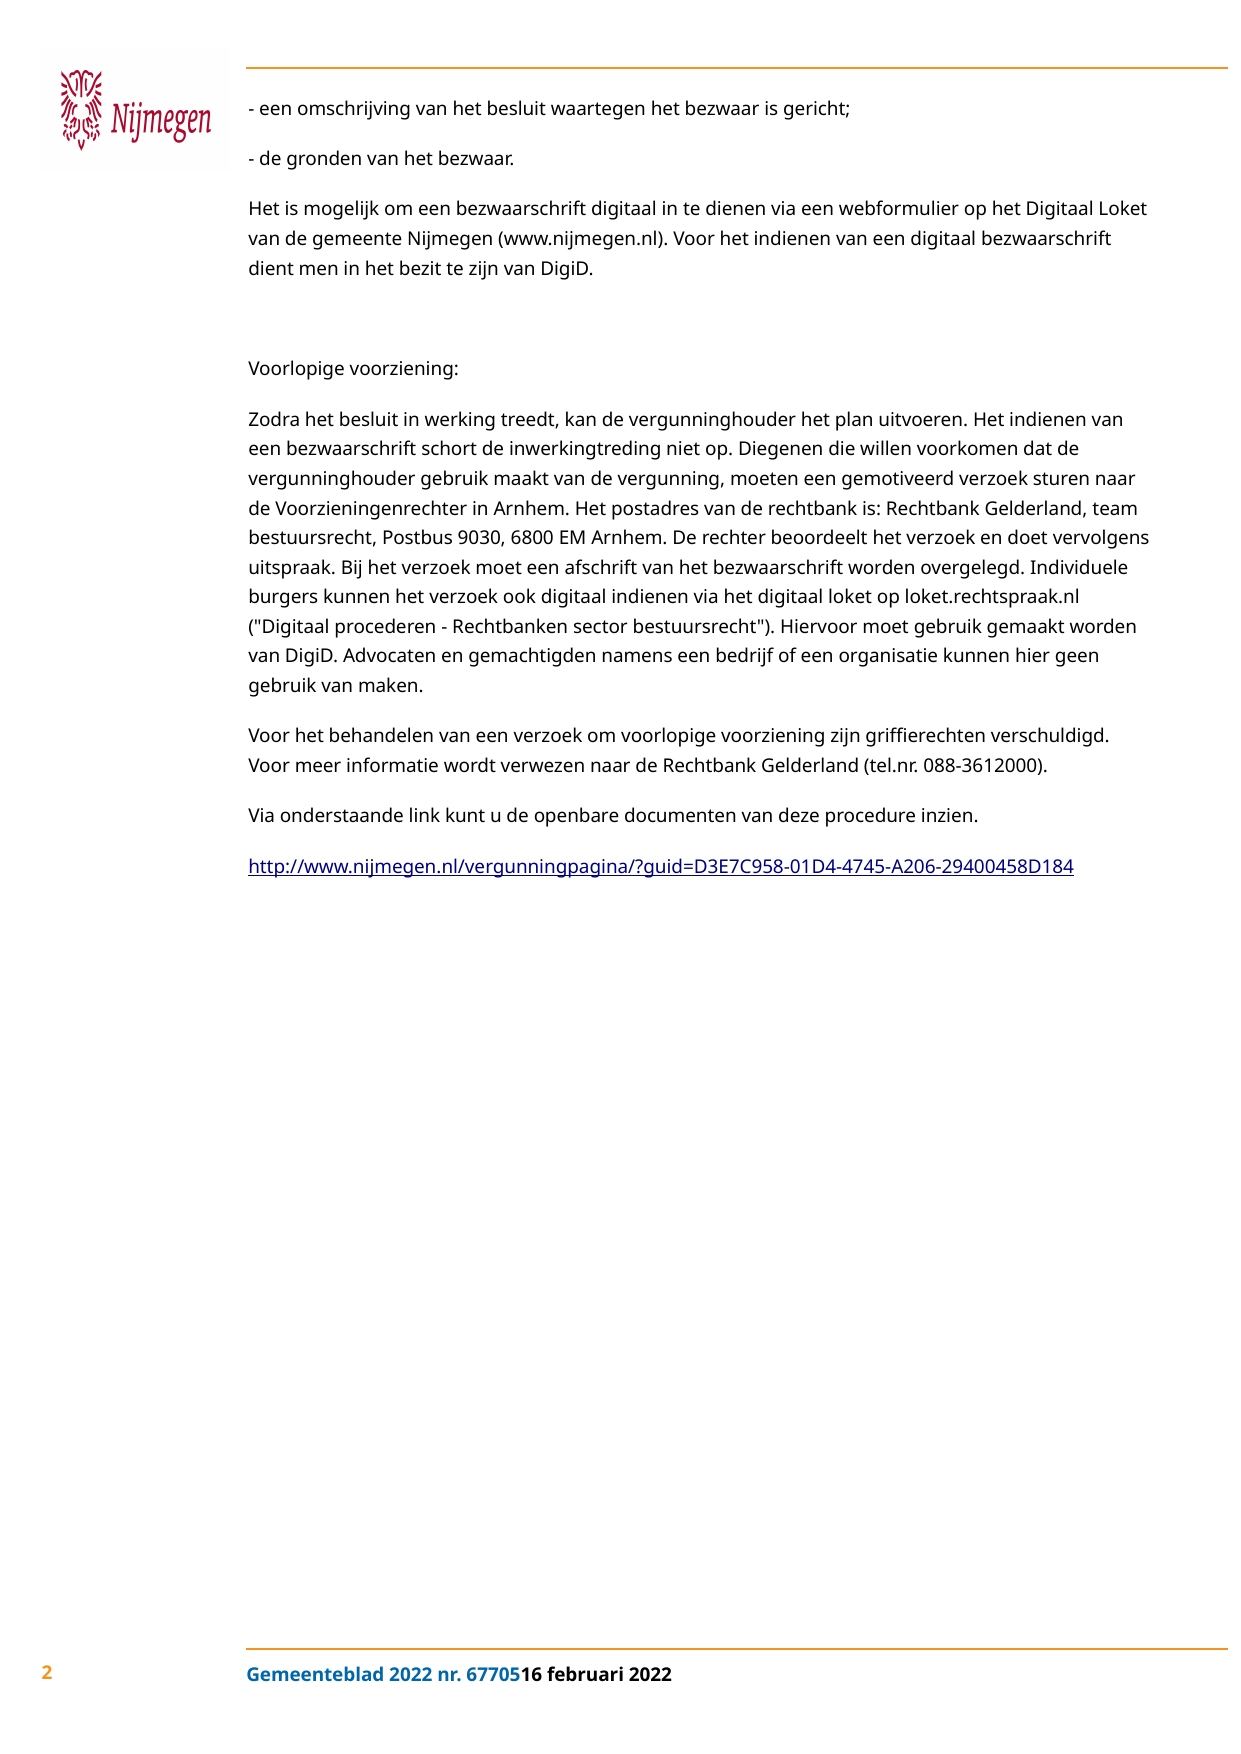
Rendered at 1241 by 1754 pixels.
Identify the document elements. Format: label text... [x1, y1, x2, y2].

text http://www.nijmegen.nl/vergunningpagina/?guid=D3E7C958-01D4-4745-A206-29400458D184 [248, 853, 1152, 879]
text Zodra het besluit in werking treedt, kan de vergunninghouder het plan uitvoeren. Het indienen van een bezwaarschrift schort de inwerkingtreding niet op. Diegenen die willen voorkomen dat de vergunninghouder gebruik maakt van de vergunning, moeten een gemotiveerd verzoek sturen naar de Voorzieningenrechter in Arnhem. Het postadres van de rechtbank is: Rechtbank Gelderland, team bestuursrecht, Postbus 9030, 6800 EM Arnhem. De rechter beoordeelt het verzoek en doet vervolgens uitspraak. Bij het verzoek moet een afschrift van het bezwaarschrift worden overgelegd. Individuele burgers kunnen het verzoek ook digitaal indienen via het digitaal loket op loket.rechtspraak.nl ("Digitaal procederen - Rechtbanken sector bestuursrecht"). Hiervoor moet gebruik gemaakt worden van DigiD. Advocaten en gemachtigden namens een bedrijf of een organisatie kunnen hier geen gebruik van maken. [248, 406, 1152, 698]
text Het is mogelijk om een bezwaarschrift digitaal in te dienen via een webformulier op het Digitaal Loket van de gemeente Nijmegen (www.nijmegen.nl). Voor het indienen van een digitaal bezwaarschrift dient men in het bezit te zijn van DigiD. [248, 196, 1152, 281]
text Via onderstaande link kunt u de openbare documenten van deze procedure inzien. [248, 803, 1152, 828]
text Voor het behandelen van een verzoek om voorlopige voorziening zijn griffierechten verschuldigd. Voor meer informatie wordt verwezen naar de Rechtbank Gelderland (tel.nr. 088-3612000). [248, 723, 1152, 778]
text - een omschrijving van het besluit waartegen het bezwaar is gericht; [248, 95, 1152, 121]
text - de gronden van het bezwaar. [248, 145, 1152, 171]
text Voorlopige voorziening: [248, 356, 1152, 381]
picture [41, 47, 231, 172]
